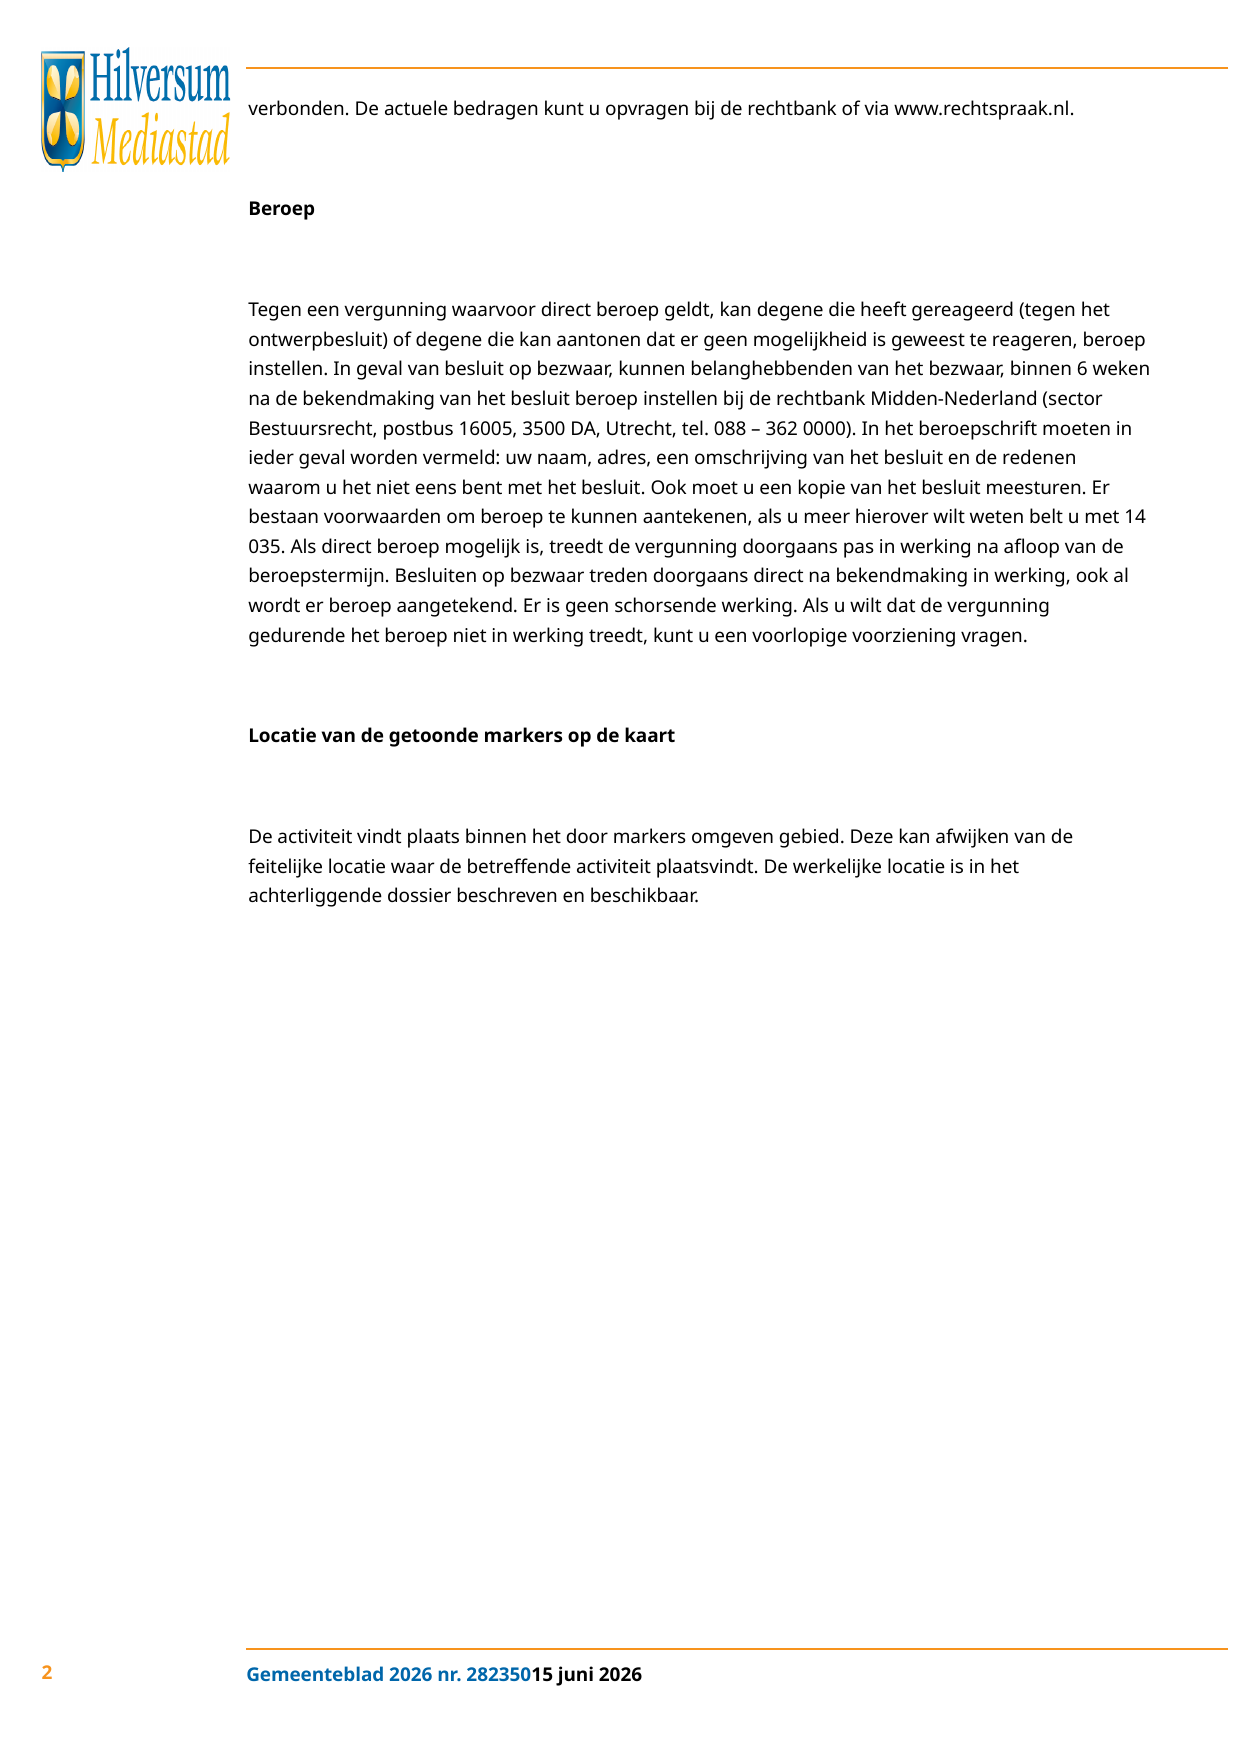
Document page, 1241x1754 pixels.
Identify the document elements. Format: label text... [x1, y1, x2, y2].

text Beroep [248, 196, 1152, 221]
text Locatie van de getoonde markers op de kaart [248, 723, 1152, 748]
text De activiteit vindt plaats binnen het door markers omgeven gebied. Deze kan afwijken van de feitelijke locatie waar de betreffende activiteit plaatsvindt. De werkelijke locatie is in het achterliggende dossier beschreven en beschikbaar. [248, 823, 1152, 908]
text Tegen een vergunning waarvoor direct beroep geldt, kan degene die heeft gereageerd (tegen het ontwerpbesluit) of degene die kan aantonen dat er geen mogelijkheid is geweest te reageren, beroep instellen. In geval van besluit op bezwaar, kunnen belanghebbenden van het bezwaar, binnen 6 weken na de bekendmaking van het besluit beroep instellen bij de rechtbank Midden-Nederland (sector Bestuursrecht, postbus 16005, 3500 DA, Utrecht, tel. 088 – 362 0000). In het beroepschrift moeten in ieder geval worden vermeld: uw naam, adres, een omschrijving van het besluit en de redenen waarom u het niet eens bent met het besluit. Ook moet u een kopie van het besluit meesturen. Er bestaan voorwaarden om beroep te kunnen aantekenen, als u meer hierover wilt weten belt u met 14 035. Als direct beroep mogelijk is, treedt de vergunning doorgaans pas in werking na afloop van de beroepstermijn. Besluiten op bezwaar treden doorgaans direct na bekendmaking in werking, ook al wordt er beroep aangetekend. Er is geen schorsende werking. Als u wilt dat de vergunning gedurende het beroep niet in werking treedt, kunt u een voorlopige voorziening vragen. [248, 296, 1152, 648]
text verbonden. De actuele bedragen kunt u opvragen bij de rechtbank of via www.rechtspraak.nl. [248, 95, 1152, 121]
picture [41, 47, 231, 172]
